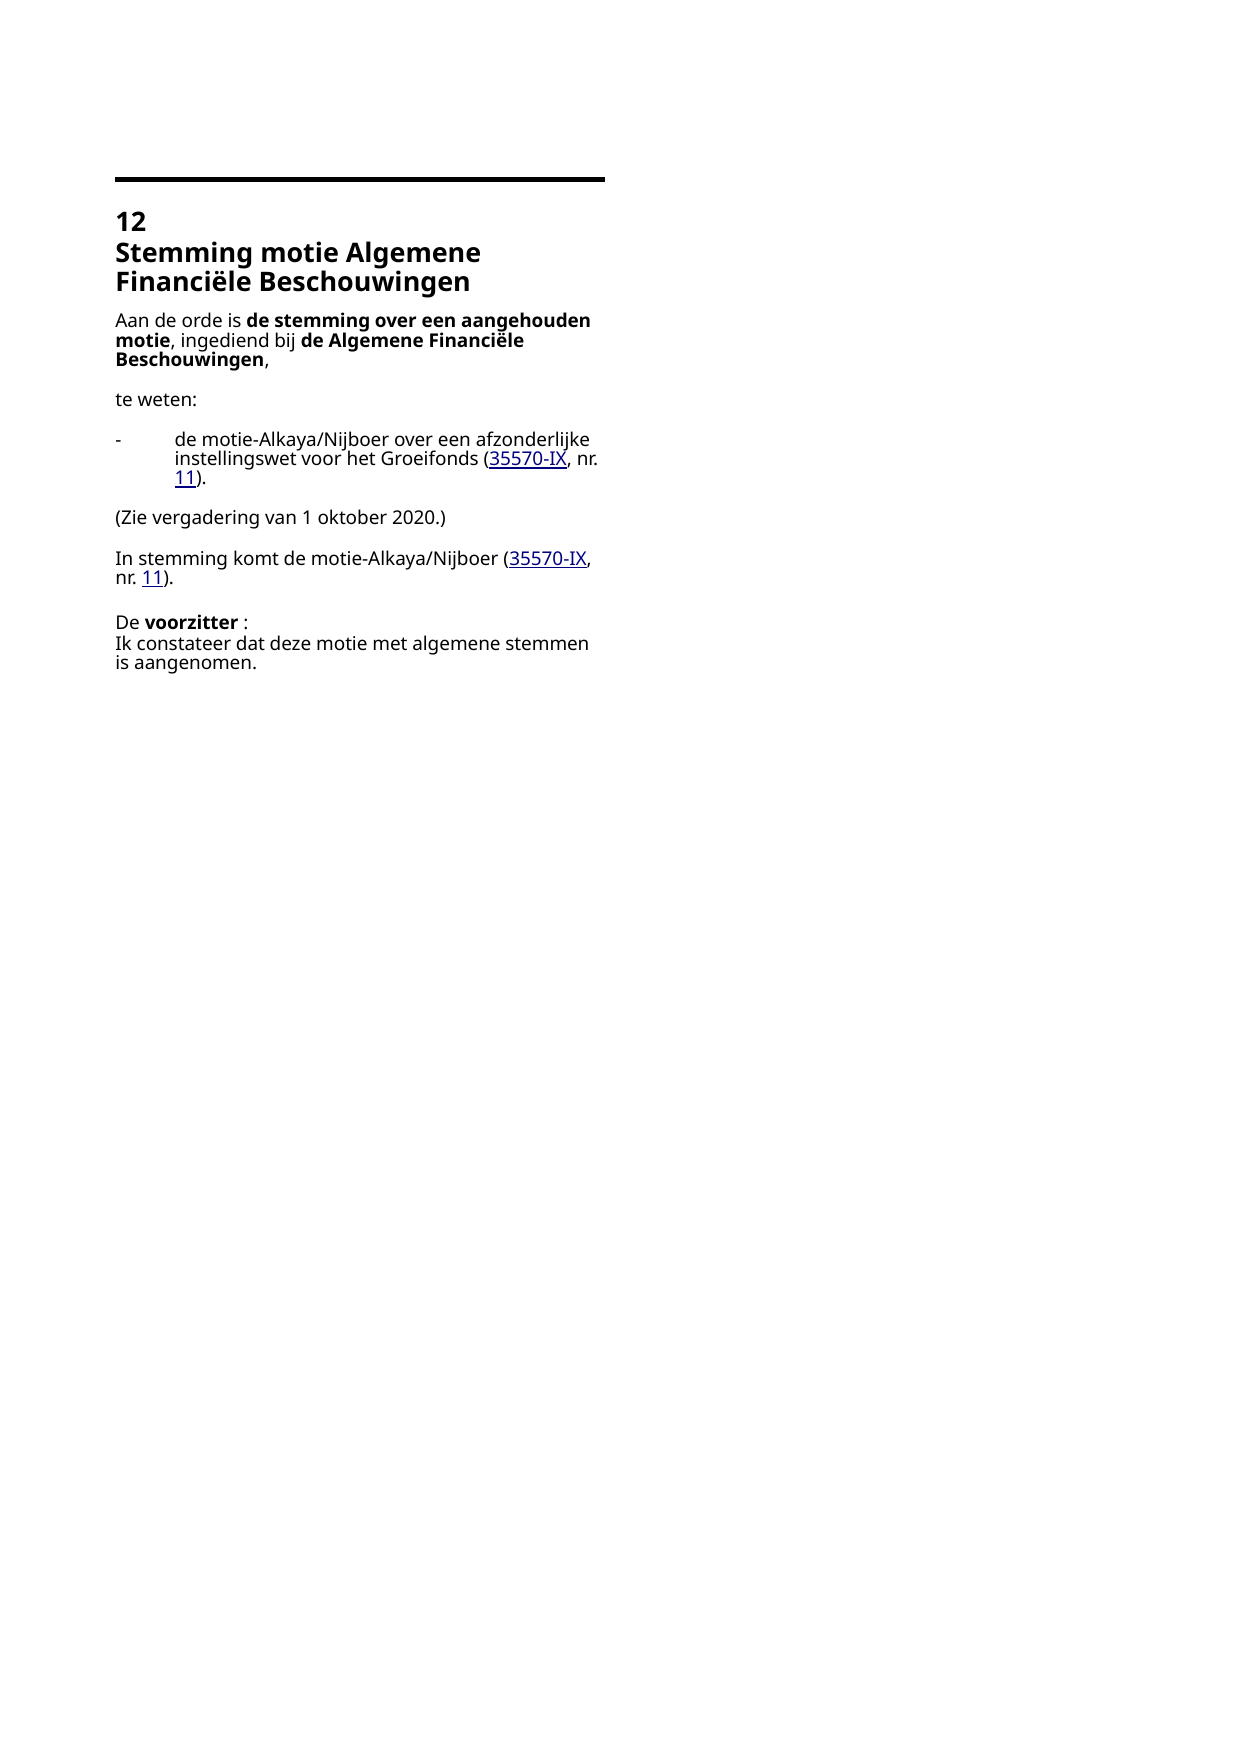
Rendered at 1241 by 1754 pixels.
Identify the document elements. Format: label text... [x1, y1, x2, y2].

text De voorzitter : [115, 609, 605, 634]
text Ik constateer dat deze motie met algemene stemmen is aangenomen. [115, 634, 605, 673]
text Aan de orde is de stemming over een aangehouden motie, ingediend bij de Algemene Financiële Beschouwingen, [115, 312, 605, 370]
text te weten: [115, 391, 605, 410]
text Stemming motie Algemene Financiële Beschouwingen [115, 239, 605, 312]
text 12 [115, 203, 605, 239]
list de motie-Alkaya/Nijboer over een afzonderlijke instellingswet voor het Groeifonds (35570-IX, nr. 11). [115, 431, 605, 489]
text (Zie vergadering van 1 oktober 2020.) [115, 509, 605, 529]
text In stemming komt de motie-Alkaya/Nijboer (35570-IX, nr. 11). [115, 549, 605, 588]
